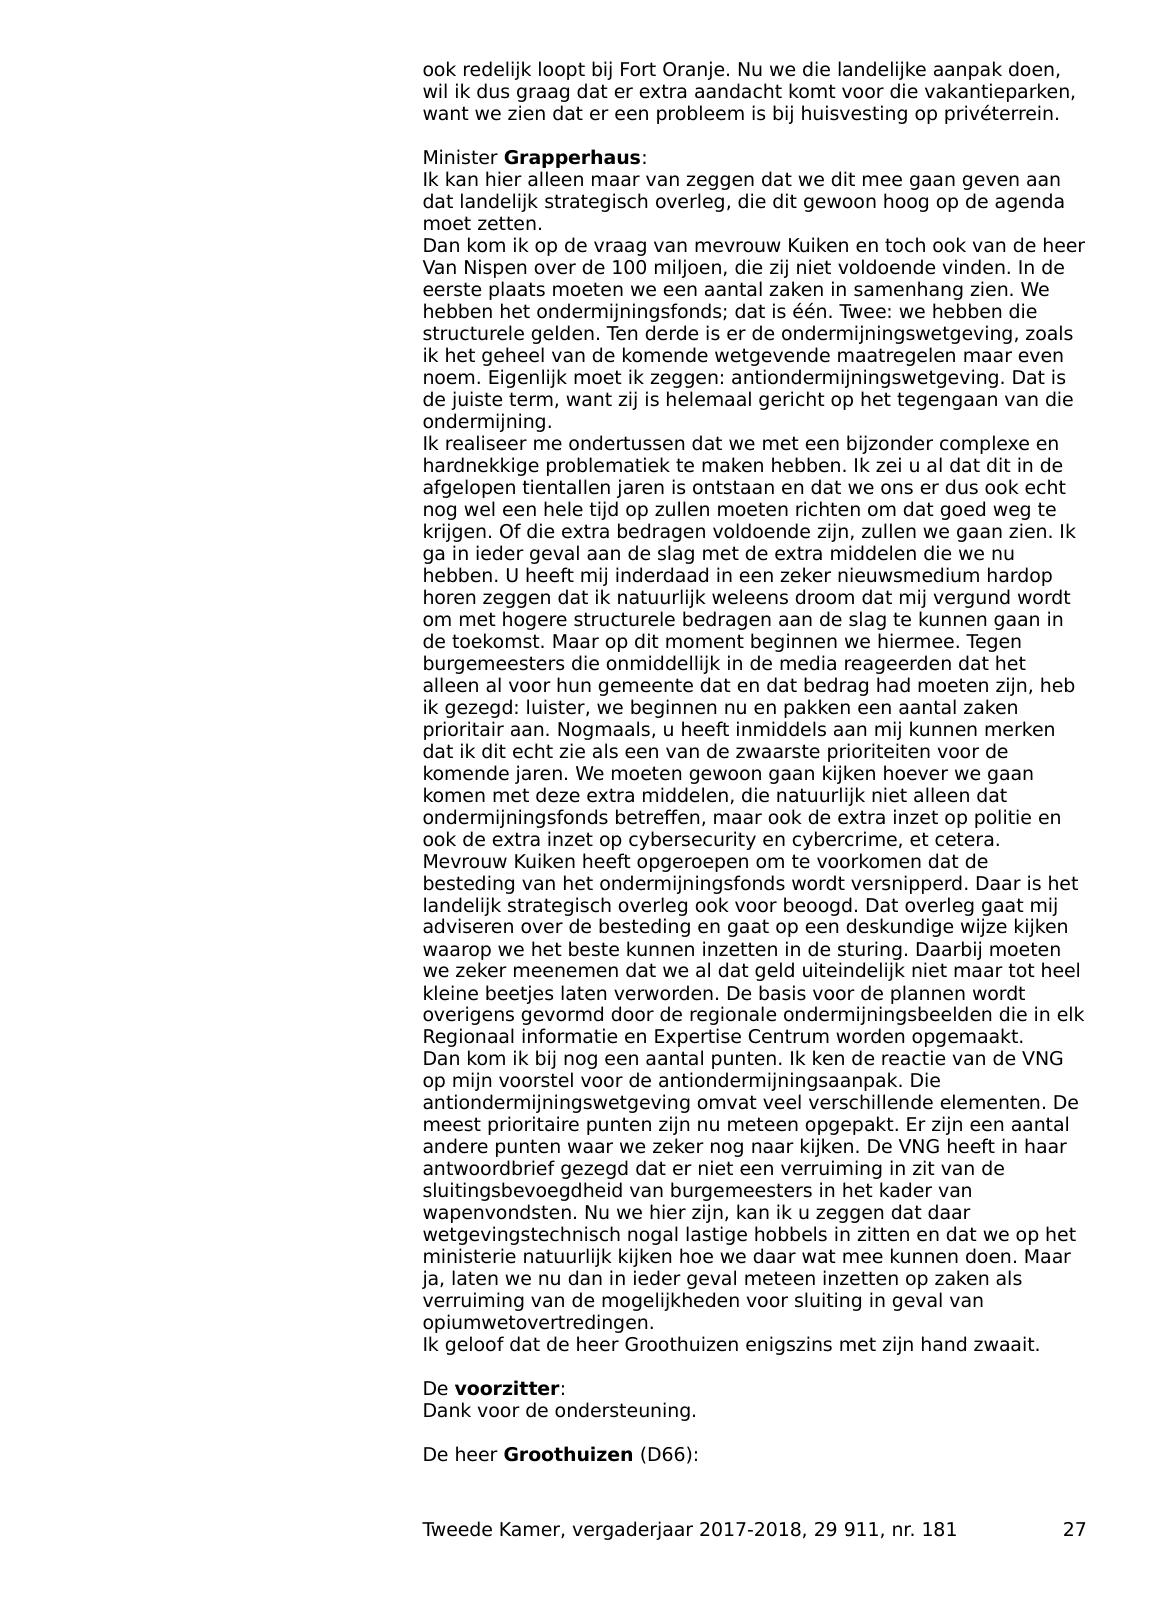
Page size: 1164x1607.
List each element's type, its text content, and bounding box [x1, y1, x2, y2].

text Dan kom ik bij nog een aantal punten. Ik ken de reactie van de VNG op mijn voorstel voor de antiondermijningsaanpak. Die antiondermijningswetgeving omvat veel verschillende elementen. De meest prioritaire punten zijn nu meteen opgepakt. Er zijn een aantal andere punten waar we zeker nog naar kijken. De VNG heeft in haar antwoordbrief gezegd dat er niet een verruiming in zit van de sluitingsbevoegdheid van burgemeesters in het kader van wapenvondsten. Nu we hier zijn, kan ik u zeggen dat daar wetgevingstechnisch nogal lastige hobbels in zitten en dat we op het ministerie natuurlijk kijken hoe we daar wat mee kunnen doen. Maar ja, laten we nu dan in ieder geval meteen inzetten op zaken als verruiming van de mogelijkheden voor sluiting in geval van opiumwetovertredingen. [422, 1048, 1087, 1334]
text Minister Grapperhaus: [422, 147, 1087, 169]
text Dank voor de ondersteuning. [422, 1400, 1087, 1422]
text Ik geloof dat de heer Groothuizen enigszins met zijn hand zwaait. [422, 1334, 1087, 1356]
text De heer Groothuizen (D66): [422, 1444, 1087, 1466]
text ook redelijk loopt bij Fort Oranje. Nu we die landelijke aanpak doen, wil ik dus graag dat er extra aandacht komt voor die vakantieparken, want we zien dat er een probleem is bij huisvesting op privéterrein. [422, 59, 1087, 125]
text Dan kom ik op de vraag van mevrouw Kuiken en toch ook van de heer Van Nispen over de 100 miljoen, die zij niet voldoende vinden. In de eerste plaats moeten we een aantal zaken in samenhang zien. We hebben het ondermijningsfonds; dat is één. Twee: we hebben die structurele gelden. Ten derde is er de ondermijningswetgeving, zoals ik het geheel van de komende wetgevende maatregelen maar even noem. Eigenlijk moet ik zeggen: antiondermijningswetgeving. Dat is de juiste term, want zij is helemaal gericht op het tegengaan van die ondermijning. [422, 235, 1087, 433]
text Ik kan hier alleen maar van zeggen dat we dit mee gaan geven aan dat landelijk strategisch overleg, die dit gewoon hoog op de agenda moet zetten. [422, 169, 1087, 235]
text De voorzitter: [422, 1378, 1087, 1400]
text Ik realiseer me ondertussen dat we met een bijzonder complexe en hardnekkige problematiek te maken hebben. Ik zei u al dat dit in de afgelopen tientallen jaren is ontstaan en dat we ons er dus ook echt nog wel een hele tijd op zullen moeten richten om dat goed weg te krijgen. Of die extra bedragen voldoende zijn, zullen we gaan zien. Ik ga in ieder geval aan de slag met de extra middelen die we nu hebben. U heeft mij inderdaad in een zeker nieuwsmedium hardop horen zeggen dat ik natuurlijk weleens droom dat mij vergund wordt om met hogere structurele bedragen aan de slag te kunnen gaan in de toekomst. Maar op dit moment beginnen we hiermee. Tegen burgemeesters die onmiddellijk in de media reageerden dat het alleen al voor hun gemeente dat en dat bedrag had moeten zijn, heb ik gezegd: luister, we beginnen nu en pakken een aantal zaken prioritair aan. Nogmaals, u heeft inmiddels aan mij kunnen merken dat ik dit echt zie als een van de zwaarste prioriteiten voor de komende jaren. We moeten gewoon gaan kijken hoever we gaan komen met deze extra middelen, die natuurlijk niet alleen dat ondermijningsfonds betreffen, maar ook de extra inzet op politie en ook de extra inzet op cybersecurity en cybercrime, et cetera. [422, 433, 1087, 851]
text Mevrouw Kuiken heeft opgeroepen om te voorkomen dat de besteding van het ondermijningsfonds wordt versnipperd. Daar is het landelijk strategisch overleg ook voor beoogd. Dat overleg gaat mij adviseren over de besteding en gaat op een deskundige wijze kijken waarop we het beste kunnen inzetten in de sturing. Daarbij moeten we zeker meenemen dat we al dat geld uiteindelijk niet maar tot heel kleine beetjes laten verworden. De basis voor de plannen wordt overigens gevormd door de regionale ondermijningsbeelden die in elk Regionaal informatie en Expertise Centrum worden opgemaakt. [422, 851, 1087, 1048]
